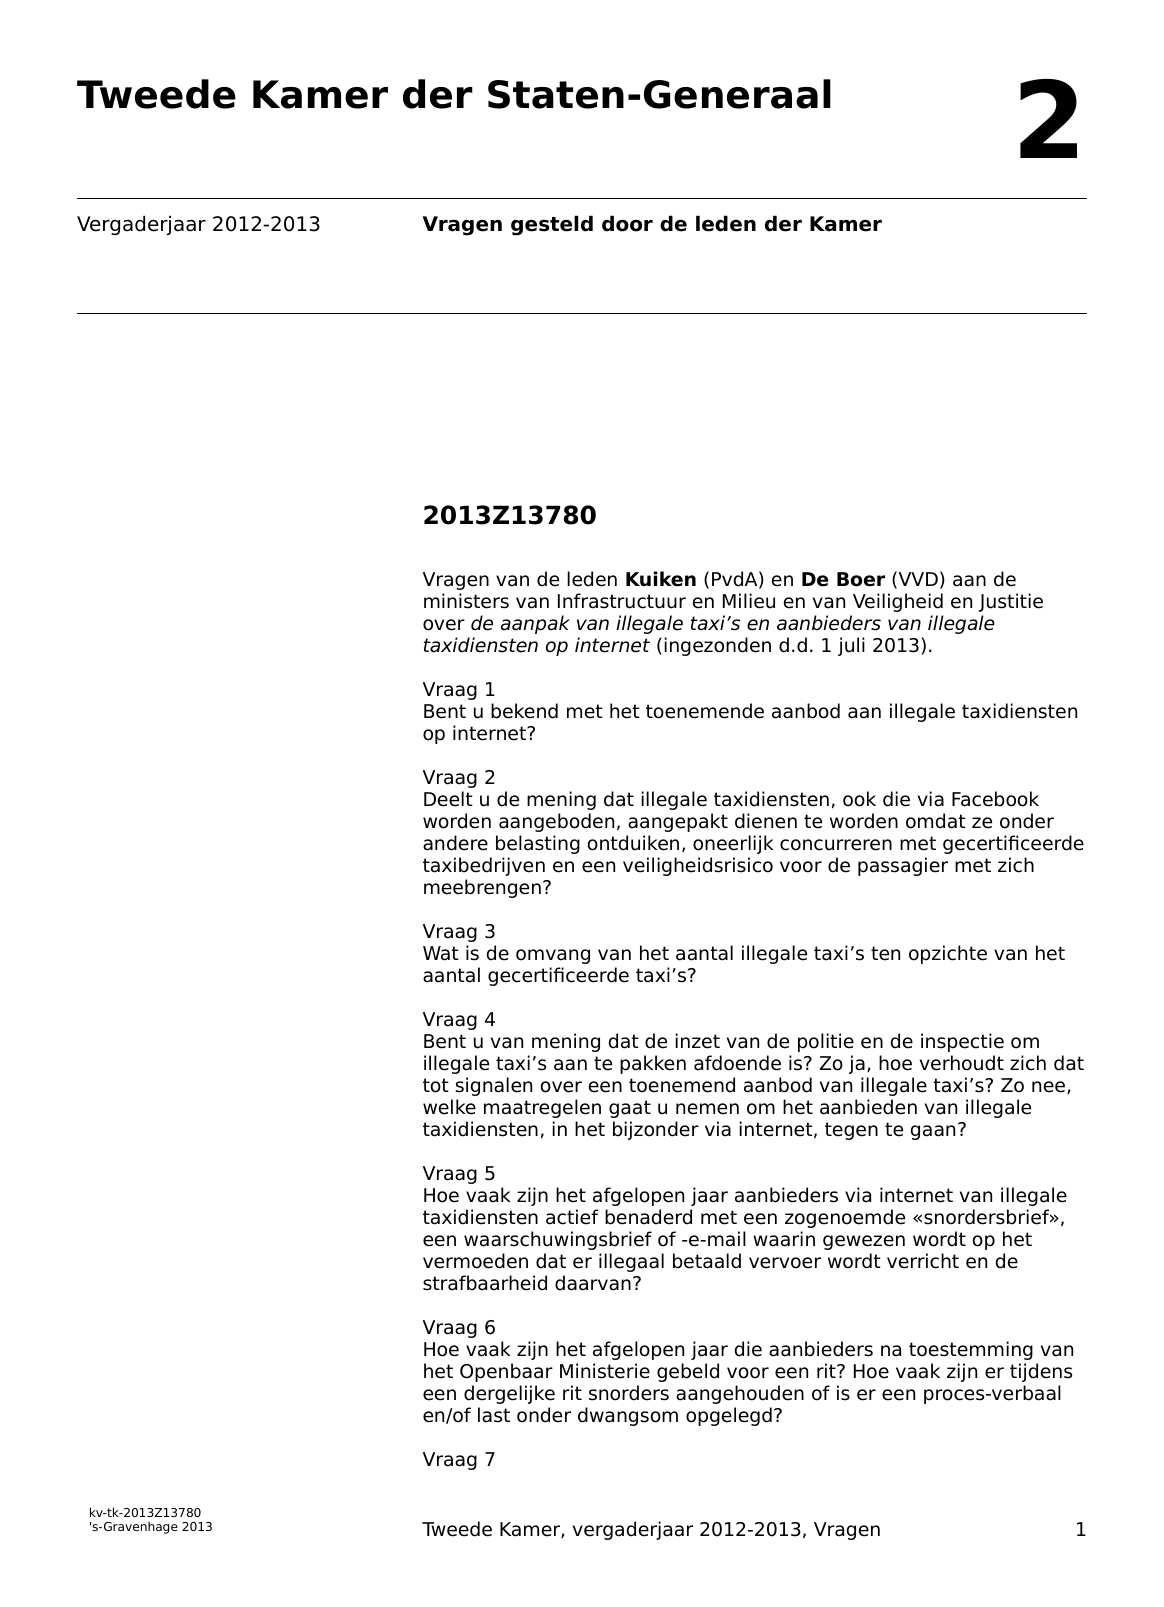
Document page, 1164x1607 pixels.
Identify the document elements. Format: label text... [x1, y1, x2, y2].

text Bent u van mening dat de inzet van de politie en de inspectie om illegale taxi’s aan te pakken afdoende is? Zo ja, hoe verhoudt zich dat tot signalen over een toenemend aanbod van illegale taxi’s? Zo nee, welke maatregelen gaat u nemen om het aanbieden van illegale taxidiensten, in het bijzonder via internet, tegen te gaan? [422, 1031, 1087, 1141]
text Hoe vaak zijn het afgelopen jaar die aanbieders na toestemming van het Openbaar Ministerie gebeld voor een rit? Hoe vaak zijn er tijdens een dergelijke rit snorders aangehouden of is er een proces-verbaal en/of last onder dwangsom opgelegd? [422, 1339, 1087, 1427]
text Vraag 3 [422, 921, 1087, 943]
text Wat is de omvang van het aantal illegale taxi’s ten opzichte van het aantal gecertificeerde taxi’s? [422, 943, 1087, 987]
text Vraag 5 [422, 1163, 1087, 1185]
text Vragen van de leden Kuiken (PvdA) en De Boer (VVD) aan de ministers van Infrastructuur en Milieu en van Veiligheid en Justitie over de aanpak van illegale taxi’s en aanbieders van illegale taxidiensten op internet (ingezonden d.d. 1 juli 2013). [422, 569, 1087, 657]
table_cell Vergaderjaar 2012-2013 [77, 199, 422, 313]
text Vraag 2 [422, 767, 1087, 789]
text 's-Gravenhage 2013 [88, 1520, 323, 1534]
text Hoe vaak zijn het afgelopen jaar aanbieders via internet van illegale taxidiensten actief benaderd met een zogenoemde «snordersbrief», een waarschuwingsbrief of -e-mail waarin gewezen wordt op het vermoeden dat er illegaal betaald vervoer wordt verricht en de strafbaarheid daarvan? [422, 1185, 1087, 1295]
text Vraag 1 [422, 679, 1087, 701]
text Bent u bekend met het toenemende aanbod aan illegale taxidiensten op internet? [422, 701, 1087, 745]
table_cell Vragen gesteld door de leden der Kamer [422, 199, 1087, 313]
text 2013Z13780 [422, 501, 1087, 531]
table_header 2 [886, 59, 1087, 198]
table_header Tweede Kamer der Staten-Generaal [77, 59, 886, 198]
text Vraag 6 [422, 1317, 1087, 1339]
text Vraag 7 [422, 1449, 1087, 1471]
text kv-tk-2013Z13780 [88, 1506, 323, 1520]
text Deelt u de mening dat illegale taxidiensten, ook die via Facebook worden aangeboden, aangepakt dienen te worden omdat ze onder andere belasting ontduiken, oneerlijk concurreren met gecertificeerde taxibedrijven en een veiligheidsrisico voor de passagier met zich meebrengen? [422, 789, 1087, 899]
text Vraag 4 [422, 1009, 1087, 1031]
